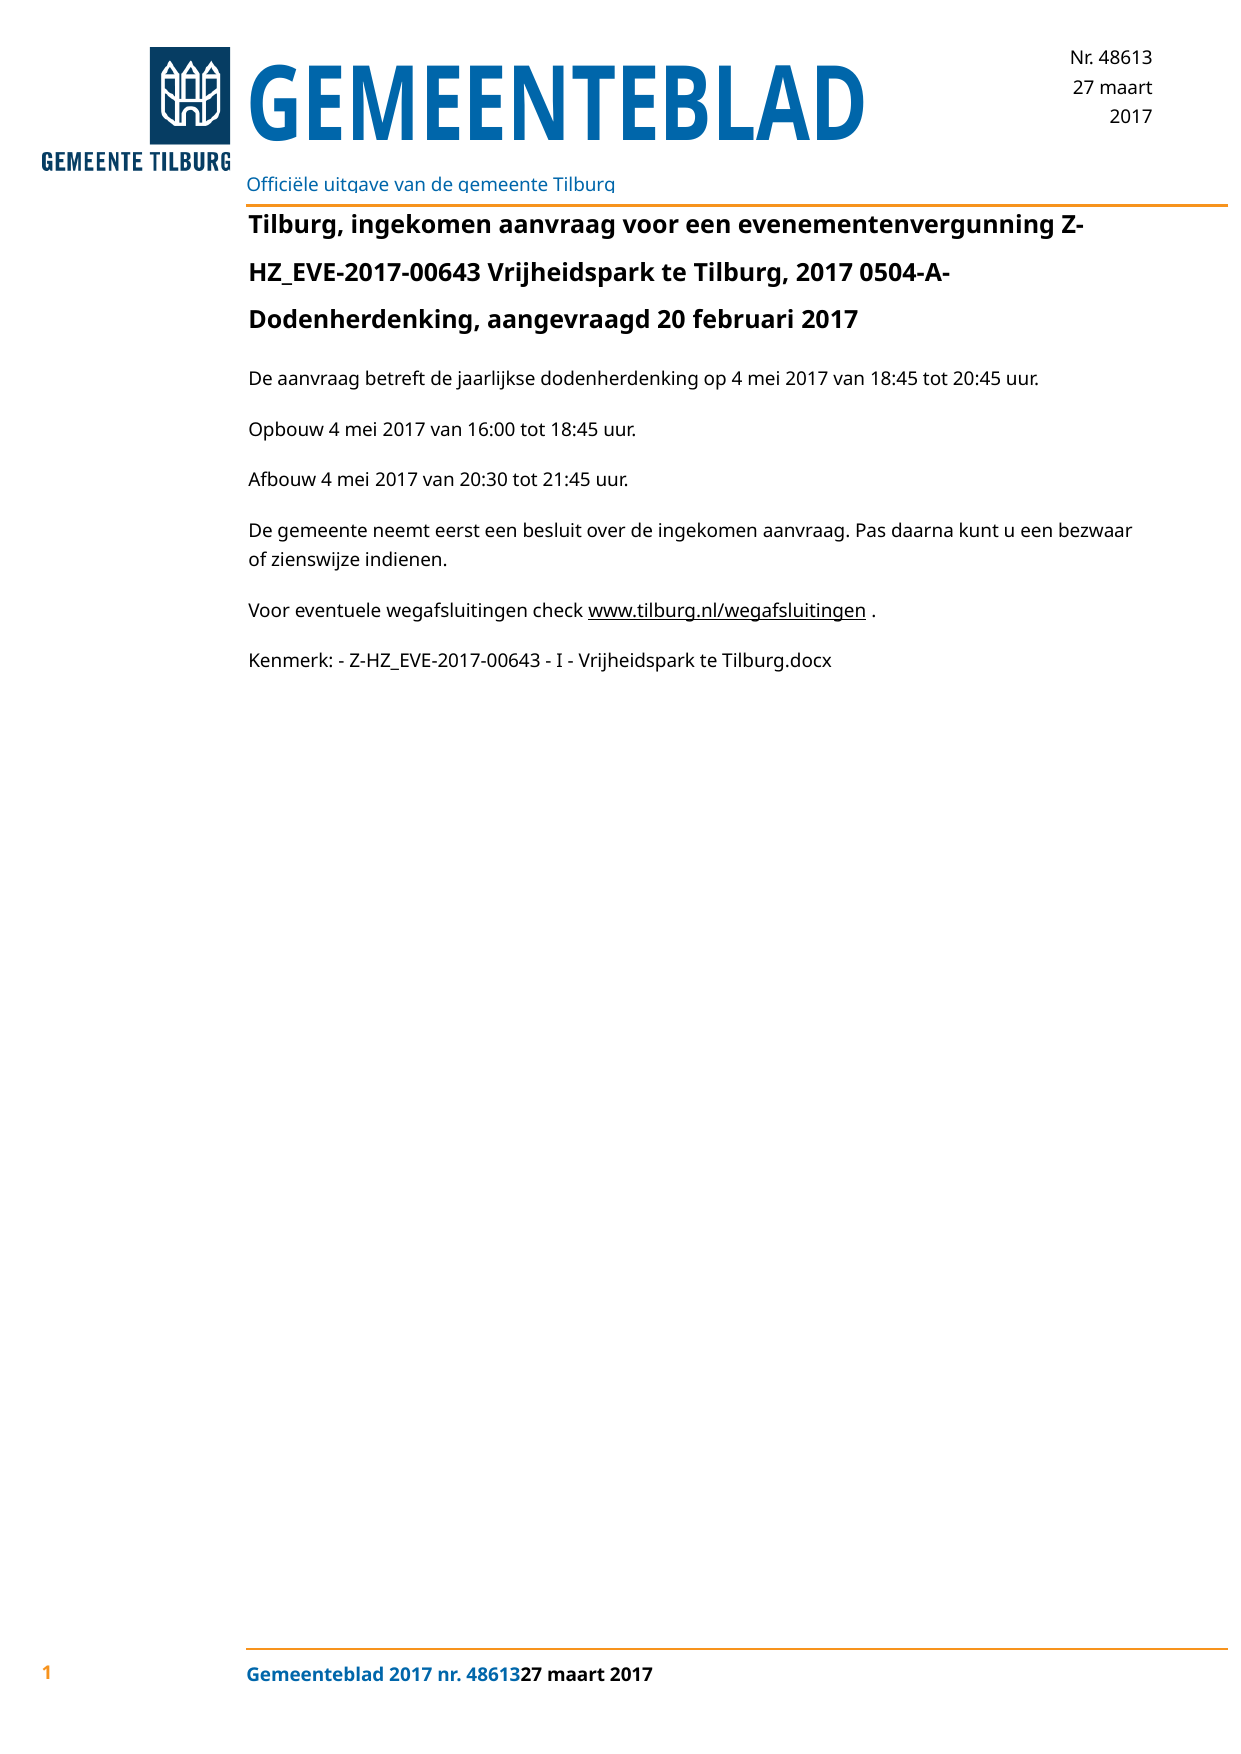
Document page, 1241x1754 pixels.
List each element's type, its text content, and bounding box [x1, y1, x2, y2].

text Kenmerk: - Z-HZ_EVE-2017-00643 - I - Vrijheidspark te Tilburg.docx [248, 647, 1152, 673]
text De aanvraag betreft de jaarlijkse dodenherdenking op 4 mei 2017 van 18:45 tot 20:45 uur. [248, 366, 1152, 391]
text Afbouw 4 mei 2017 van 20:30 tot 21:45 uur. [248, 466, 1152, 492]
text Voor eventuele wegafsluitingen check www.tilburg.nl/wegafsluitingen . [248, 597, 1152, 622]
picture [41, 47, 231, 172]
text Tilburg, ingekomen aanvraag voor een evenementenvergunning Z-HZ_EVE-2017-00643 Vrijheidspark te Tilburg, 2017 0504-A-Dodenherdenking, aangevraagd 20 februari 2017 [248, 207, 1152, 336]
text De gemeente neemt eerst een besluit over de ingekomen aanvraag. Pas daarna kunt u een bezwaar of zienswijze indienen. [248, 517, 1152, 572]
text Opbouw 4 mei 2017 van 16:00 tot 18:45 uur. [248, 416, 1152, 442]
